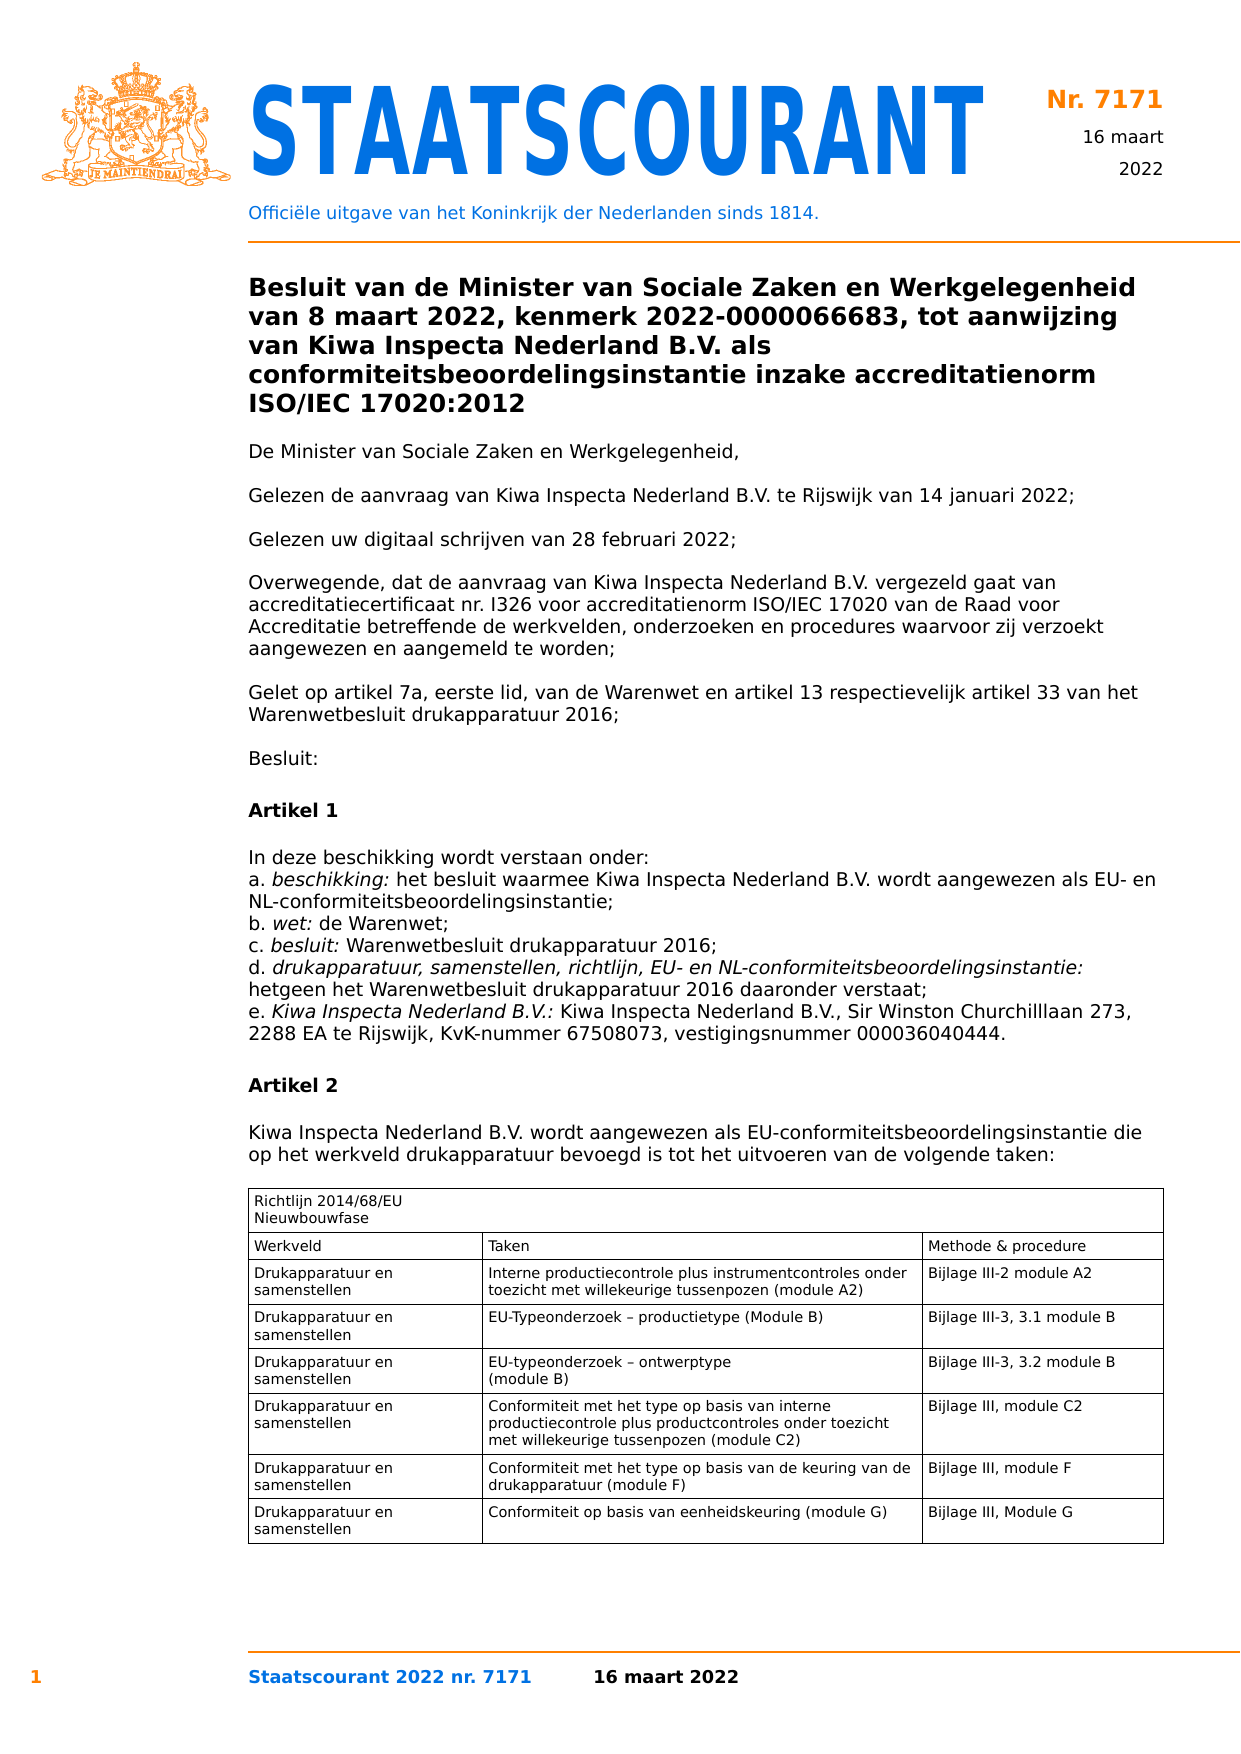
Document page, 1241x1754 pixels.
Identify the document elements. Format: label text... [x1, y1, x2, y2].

text De Minister van Sociale Zaken en Werkgelegenheid, [248, 441, 1163, 463]
table_cell Bijlage III-3, 3.2 module B [923, 1349, 1163, 1392]
table_cell Conformiteit met het type op basis van de keuring van de drukapparatuur (module F) [483, 1455, 922, 1498]
table_cell Officiële uitgave van het Koninkrijk der Nederlanden sinds 1814. [248, 203, 1240, 241]
picture [41, 62, 231, 186]
table_cell EU-typeonderzoek – ontwerptype (module B) [483, 1349, 922, 1392]
table_header STAATSCOURANT [248, 62, 998, 203]
table_cell Bijlage III, module F [923, 1455, 1163, 1498]
table_cell Drukapparatuur en samenstellen [249, 1455, 482, 1498]
table_cell Drukapparatuur en samenstellen [249, 1305, 482, 1348]
table_cell Drukapparatuur en samenstellen [249, 1499, 482, 1542]
table_cell Methode & procedure [923, 1233, 1163, 1259]
text c. besluit: Warenwetbesluit drukapparatuur 2016; [248, 935, 1163, 957]
text Gelezen uw digitaal schrijven van 28 februari 2022; [248, 528, 1163, 550]
table_cell Bijlage III, Module G [923, 1499, 1163, 1542]
table_cell Drukapparatuur en samenstellen [249, 1394, 482, 1454]
table_cell EU-Typeonderzoek – productietype (Module B) [483, 1305, 922, 1348]
subtitle Artikel 2 [248, 1075, 1163, 1097]
subtitle Besluit van de Minister van Sociale Zaken en Werkgelegenheid van 8 maart 2022, kenmerk 2022-0000066683, tot aanwijzing van Kiwa Inspecta Nederland B.V. als conformiteitsbeoordelingsinstantie inzake accreditatienorm ISO/IEC 17020:2012 [248, 273, 1163, 419]
text b. wet: de Warenwet; [248, 913, 1163, 935]
table_cell Werkveld [249, 1233, 482, 1259]
table_cell Drukapparatuur en samenstellen [249, 1349, 482, 1392]
subtitle Artikel 1 [248, 800, 1163, 822]
text a. beschikking: het besluit waarmee Kiwa Inspecta Nederland B.V. wordt aangewezen als EU- en NL-conformiteitsbeoordelingsinstantie; [248, 869, 1163, 913]
text Overwegende, dat de aanvraag van Kiwa Inspecta Nederland B.V. vergezeld gaat van accreditatiecertificaat nr. I326 voor accreditatienorm ISO/IEC 17020 van de Raad voor Accreditatie betreffende de werkvelden, onderzoeken en procedures waarvoor zij verzoekt aangewezen en aangemeld te worden; [248, 572, 1163, 660]
table_header [25, 62, 248, 241]
table_cell Bijlage III, module C2 [923, 1394, 1163, 1454]
table_header Nr. 7171 [998, 62, 1240, 121]
table_cell Interne productiecontrole plus instrumentcontroles onder toezicht met willekeurige tussenpozen (module A2) [483, 1260, 922, 1304]
table_cell Bijlage III-2 module A2 [923, 1260, 1163, 1304]
text In deze beschikking wordt verstaan onder: [248, 847, 1163, 869]
table_header Richtlijn 2014/68/EU Nieuwbouwfase [249, 1189, 1163, 1232]
text Gelezen de aanvraag van Kiwa Inspecta Nederland B.V. te Rijswijk van 14 januari 2022; [248, 484, 1163, 507]
table_cell 2022 [998, 153, 1240, 203]
text d. drukapparatuur, samenstellen, richtlijn, EU- en NL-conformiteitsbeoordelingsinstantie: hetgeen het Warenwetbesluit drukapparatuur 2016 daaronder verstaat; [248, 957, 1163, 1001]
table_cell Bijlage III-3, 3.1 module B [923, 1305, 1163, 1348]
table_cell Taken [483, 1233, 922, 1259]
table_cell Conformiteit op basis van eenheidskeuring (module G) [483, 1499, 922, 1542]
table_cell Drukapparatuur en samenstellen [249, 1260, 482, 1304]
table_cell 16 maart [998, 121, 1240, 153]
text Besluit: [248, 748, 1163, 770]
text Kiwa Inspecta Nederland B.V. wordt aangewezen als EU-conformiteitsbeoordelingsinstantie die op het werkveld drukapparatuur bevoegd is tot het uitvoeren van de volgende taken: [248, 1122, 1163, 1166]
table_cell Conformiteit met het type op basis van interne productiecontrole plus productcontroles onder toezicht met willekeurige tussenpozen (module C2) [483, 1394, 922, 1454]
text Gelet op artikel 7a, eerste lid, van de Warenwet en artikel 13 respectievelijk artikel 33 van het Warenwetbesluit drukapparatuur 2016; [248, 682, 1163, 726]
text e. Kiwa Inspecta Nederland B.V.: Kiwa Inspecta Nederland B.V., Sir Winston Churchilllaan 273, 2288 EA te Rijswijk, KvK-nummer 67508073, vestigingsnummer 000036040444. [248, 1001, 1163, 1045]
